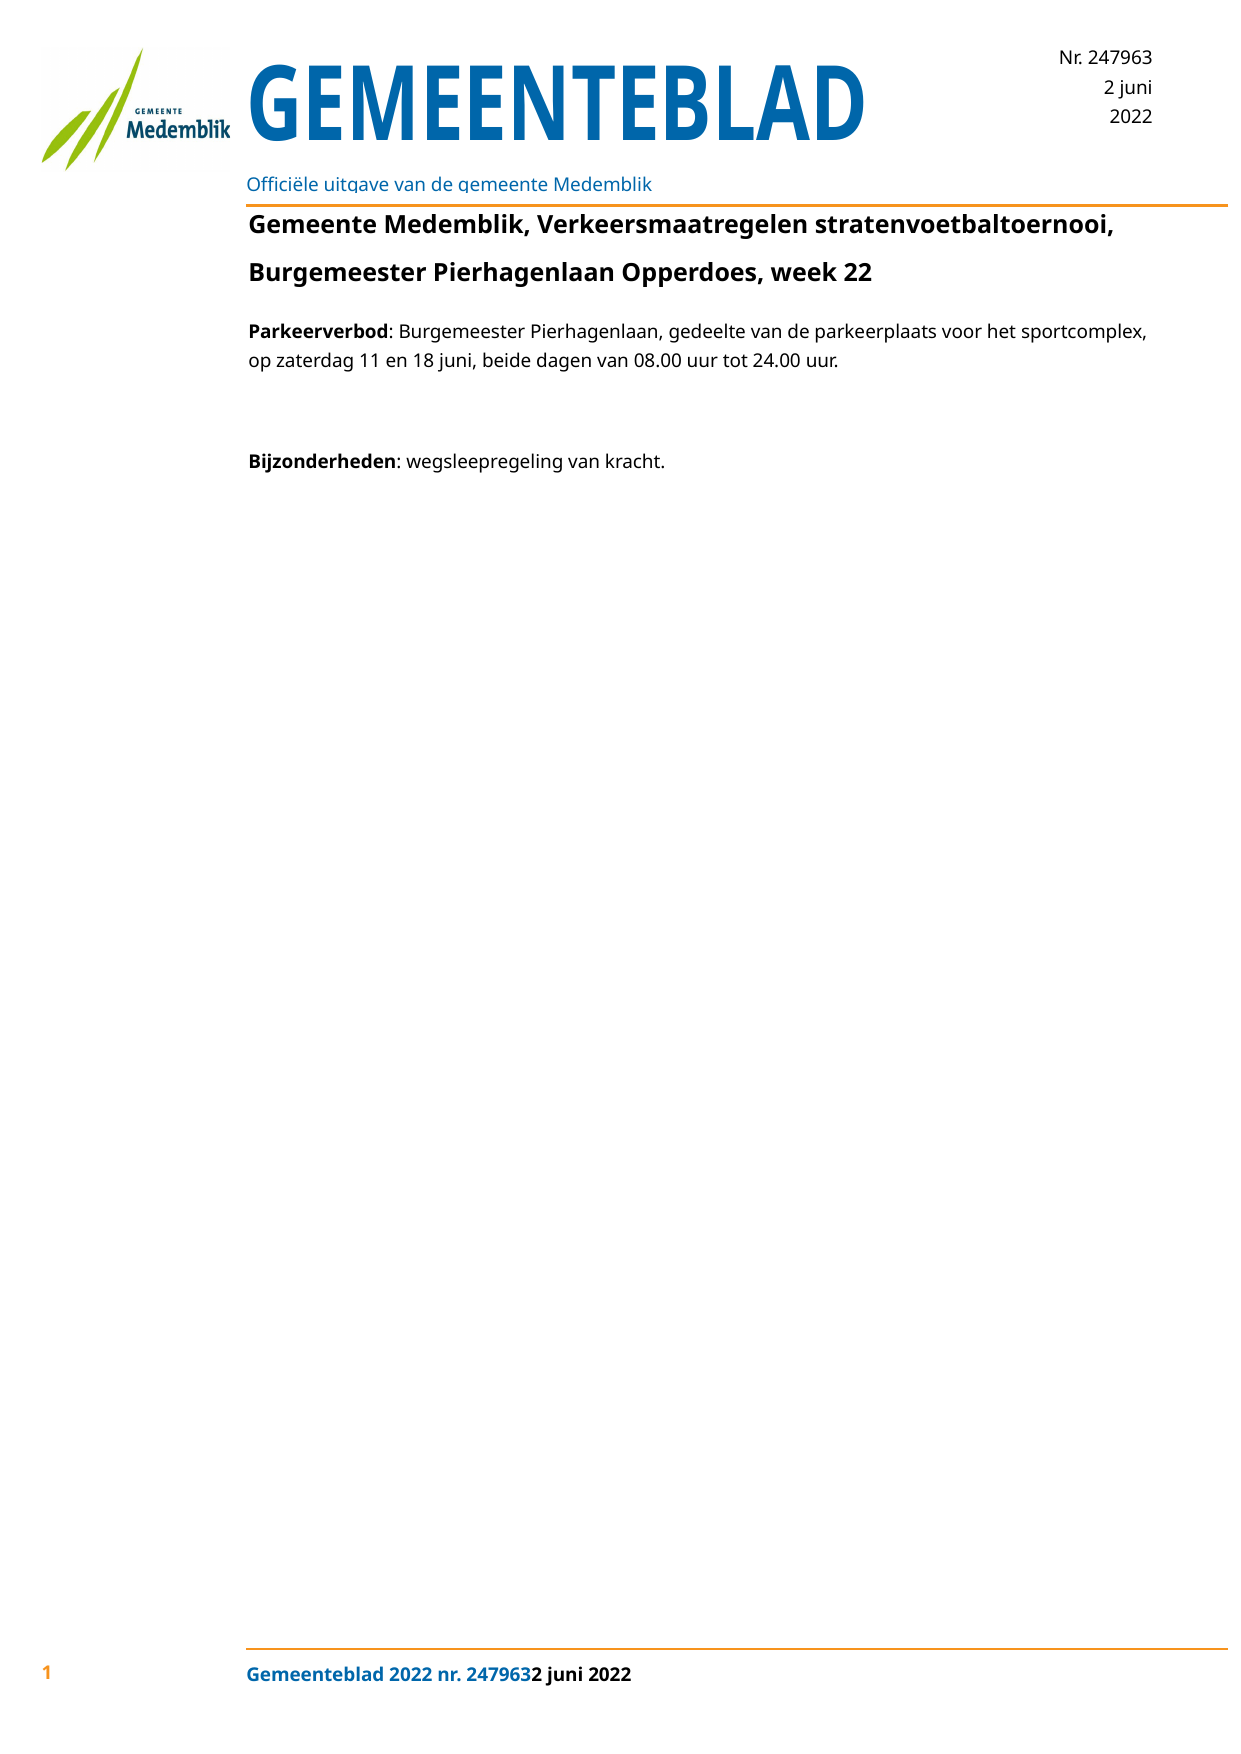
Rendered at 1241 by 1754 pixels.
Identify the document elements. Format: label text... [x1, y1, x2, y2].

picture [41, 47, 231, 172]
text Gemeente Medemblik, Verkeersmaatregelen stratenvoetbaltoernooi, Burgemeester Pierhagenlaan Opperdoes, week 22 [248, 207, 1152, 288]
text Bijzonderheden: wegsleepregeling van kracht. [248, 448, 1152, 474]
text Parkeerverbod: Burgemeester Pierhagenlaan, gedeelte van de parkeerplaats voor het sportcomplex, op zaterdag 11 en 18 juni, beide dagen van 08.00 uur tot 24.00 uur. [248, 318, 1152, 373]
